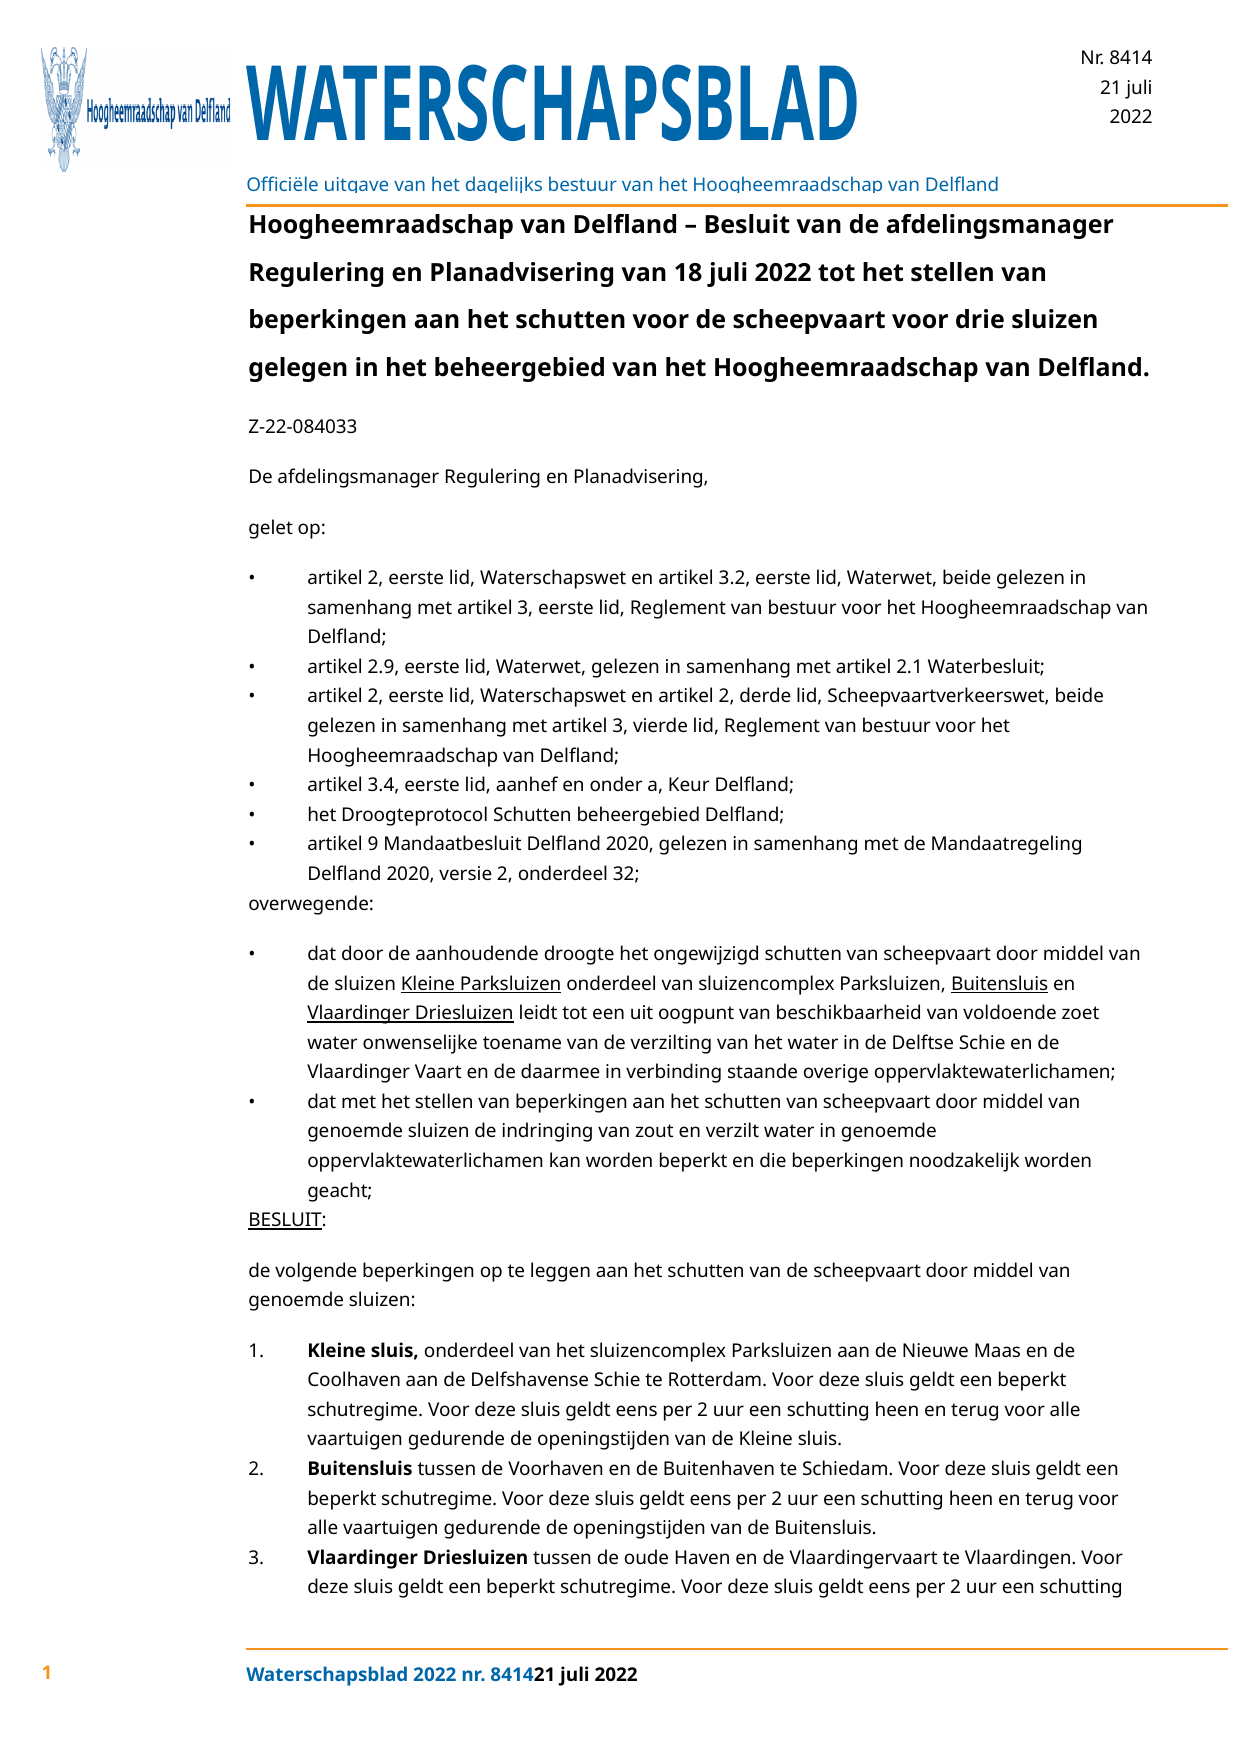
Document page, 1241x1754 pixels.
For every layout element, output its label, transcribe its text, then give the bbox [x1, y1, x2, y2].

list artikel 2, eerste lid, Waterschapswet en artikel 2, derde lid, Scheepvaartverkeerswet, beide gelezen in samenhang met artikel 3, vierde lid, Reglement van bestuur voor het Hoogheemraadschap van Delfland; [248, 683, 1152, 768]
list Buitensluis tussen de Voorhaven en de Buitenhaven te Schiedam. Voor deze sluis geldt een beperkt schutregime. Voor deze sluis geldt eens per 2 uur een schutting heen en terug voor alle vaartuigen gedurende de openingstijden van de Buitensluis. [248, 1455, 1152, 1540]
list artikel 9 Mandaatbesluit Delfland 2020, gelezen in samenhang met de Mandaatregeling Delfland 2020, versie 2, onderdeel 32; [248, 831, 1152, 886]
list Kleine sluis, onderdeel van het sluizencomplex Parksluizen aan de Nieuwe Maas en de Coolhaven aan de Delfshavense Schie te Rotterdam. Voor deze sluis geldt een beperkt schutregime. Voor deze sluis geldt eens per 2 uur een schutting heen en terug voor alle vaartuigen gedurende de openingstijden van de Kleine sluis. [248, 1337, 1152, 1451]
list artikel 2, eerste lid, Waterschapswet en artikel 3.2, eerste lid, Waterwet, beide gelezen in samenhang met artikel 3, eerste lid, Reglement van bestuur voor het Hoogheemraadschap van Delfland; [248, 564, 1152, 649]
text De afdelingsmanager Regulering en Planadvisering, [248, 463, 1152, 489]
list artikel 3.4, eerste lid, aanhef en onder a, Keur Delfland; [248, 771, 1152, 797]
list dat door de aanhoudende droogte het ongewijzigd schutten van scheepvaart door middel van de sluizen Kleine Parksluizen onderdeel van sluizencomplex Parksluizen, Buitensluis en Vlaardinger Driesluizen leidt tot een uit oogpunt van beschikbaarheid van voldoende zoet water onwenselijke toename van de verzilting van het water in de Delftse Schie en de Vlaardinger Vaart en de daarmee in verbinding staande overige oppervlaktewaterlichamen; [248, 940, 1152, 1084]
list artikel 2.9, eerste lid, Waterwet, gelezen in samenhang met artikel 2.1 Waterbesluit; [248, 653, 1152, 679]
list dat met het stellen van beperkingen aan het schutten van scheepvaart door middel van genoemde sluizen de indringing van zout en verzilt water in genoemde oppervlaktewaterlichamen kan worden beperkt en die beperkingen noodzakelijk worden geacht; [248, 1088, 1152, 1203]
text de volgende beperkingen op te leggen aan het schutten van de scheepvaart door middel van genoemde sluizen: [248, 1257, 1152, 1312]
text Hoogheemraadschap van Delfland – Besluit van de afdelingsmanager Regulering en Planadvisering van 18 juli 2022 tot het stellen van beperkingen aan het schutten voor de scheepvaart voor drie sluizen gelegen in het beheergebied van het Hoogheemraadschap van Delfland. [248, 207, 1152, 384]
text gelet op: [248, 514, 1152, 540]
text BESLUIT: [248, 1206, 1152, 1232]
text overwegende: [248, 890, 1152, 916]
list het Droogteprotocol Schutten beheergebied Delfland; [248, 801, 1152, 827]
picture [41, 47, 231, 172]
text Z-22-084033 [248, 413, 1152, 439]
list Vlaardinger Driesluizen tussen de oude Haven en de Vlaardingervaart te Vlaardingen. Voor deze sluis geldt een beperkt schutregime. Voor deze sluis geldt eens per 2 uur een schutting [248, 1544, 1152, 1599]
